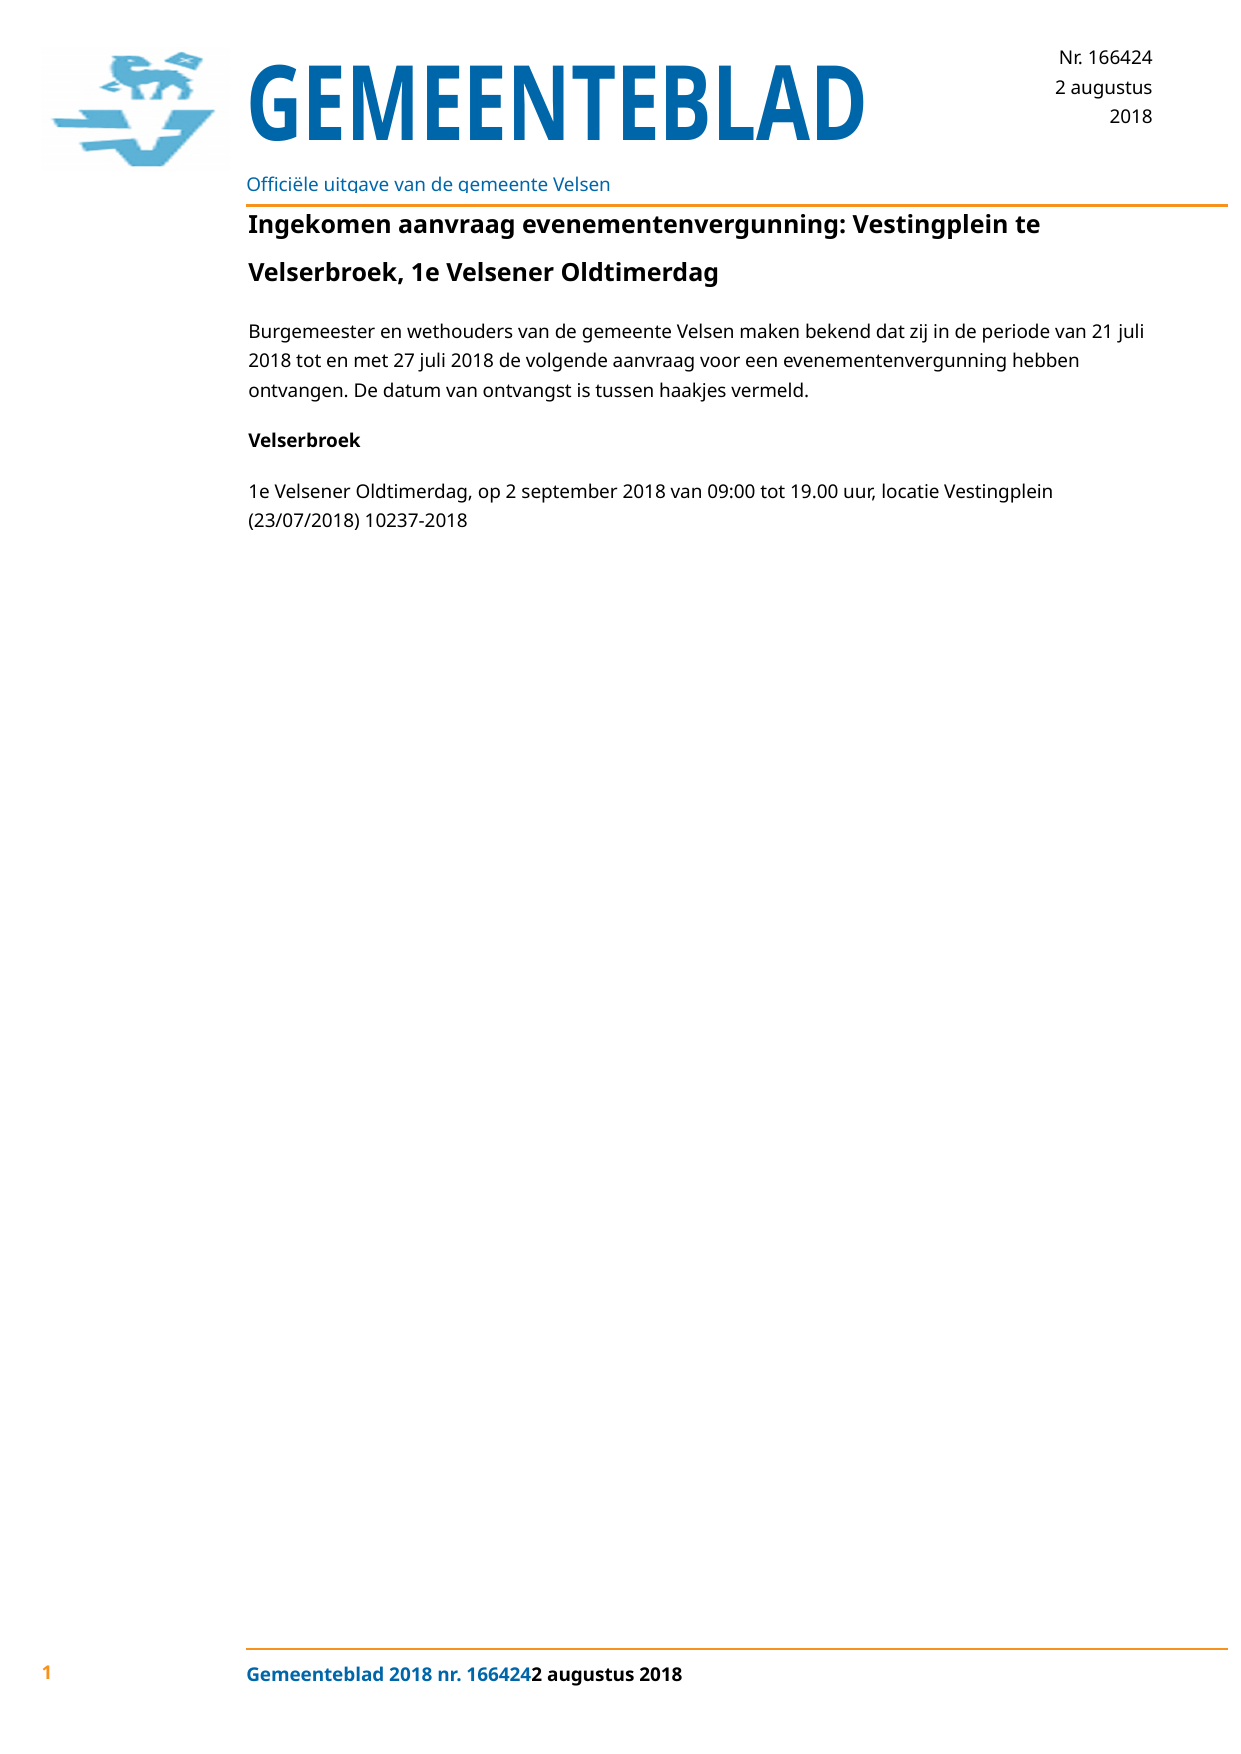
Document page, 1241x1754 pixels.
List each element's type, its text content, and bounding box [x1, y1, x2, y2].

text Burgemeester en wethouders van de gemeente Velsen maken bekend dat zij in de periode van 21 juli 2018 tot en met 27 juli 2018 de volgende aanvraag voor een evenementenvergunning hebben ontvangen. De datum van ontvangst is tussen haakjes vermeld. [248, 318, 1152, 403]
text Ingekomen aanvraag evenementenvergunning: Vestingplein te Velserbroek, 1e Velsener Oldtimerdag [248, 207, 1152, 288]
text 1e Velsener Oldtimerdag, op 2 september 2018 van 09:00 tot 19.00 uur, locatie Vestingplein (23/07/2018) 10237-2018 [248, 478, 1152, 533]
text Velserbroek [248, 427, 1152, 453]
picture [41, 47, 231, 172]
